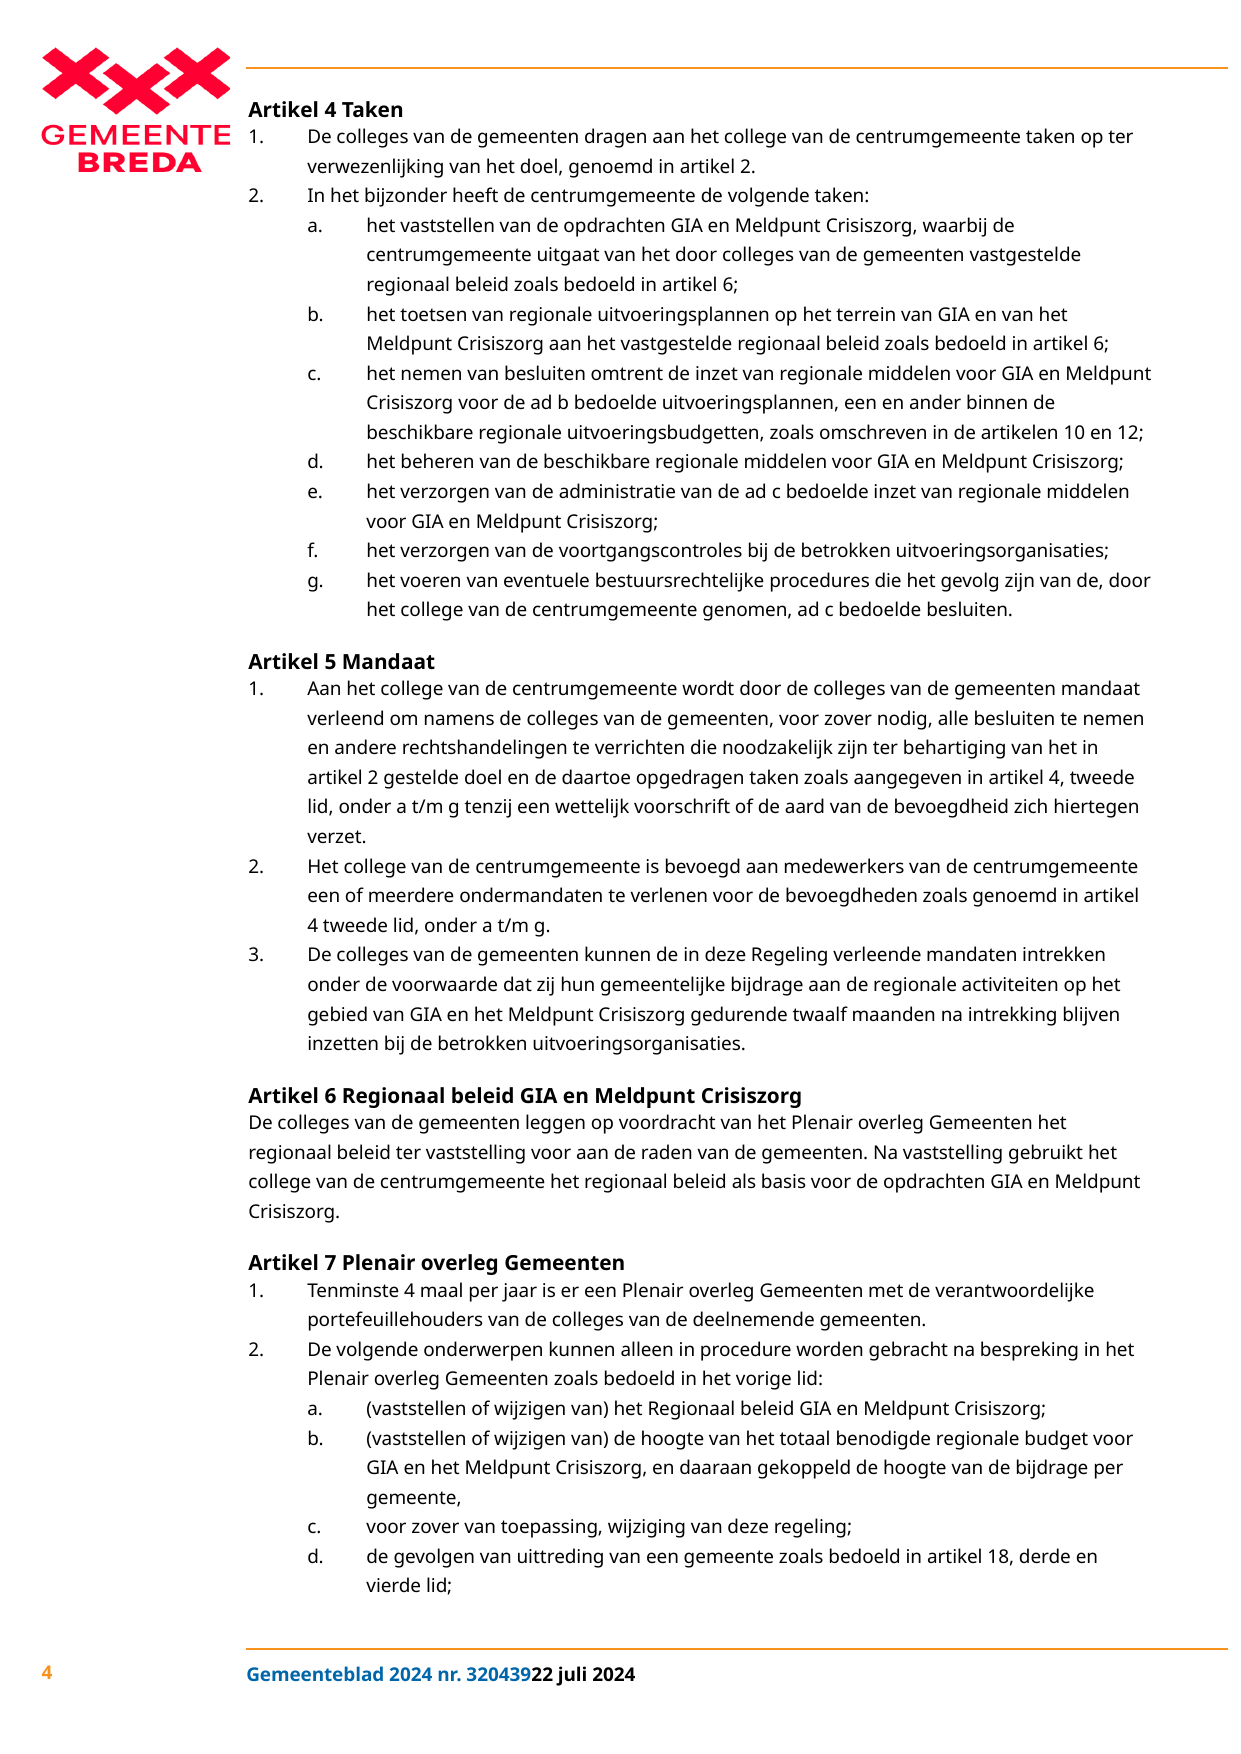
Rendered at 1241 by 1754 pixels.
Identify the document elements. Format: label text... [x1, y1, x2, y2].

list de gevolgen van uittreding van een gemeente zoals bedoeld in artikel 18, derde en vierde lid; [307, 1543, 1152, 1598]
list het voeren van eventuele bestuursrechtelijke procedures die het gevolg zijn van de, door het college van de centrumgemeente genomen, ad c bedoelde besluiten. [307, 567, 1152, 622]
list het verzorgen van de voortgangscontroles bij de betrokken uitvoeringsorganisaties; [307, 537, 1152, 563]
text De colleges van de gemeenten leggen op voordracht van het Plenair overleg Gemeenten het regionaal beleid ter vaststelling voor aan de raden van de gemeenten. Na vaststelling gebruikt het college van de centrumgemeente het regionaal beleid als basis voor de opdrachten GIA en Meldpunt Crisiszorg. [248, 1109, 1152, 1224]
list het toetsen van regionale uitvoeringsplannen op het terrein van GIA en van het Meldpunt Crisiszorg aan het vastgestelde regionaal beleid zoals bedoeld in artikel 6; [307, 301, 1152, 356]
list het verzorgen van de administratie van de ad c bedoelde inzet van regionale middelen voor GIA en Meldpunt Crisiszorg; [307, 478, 1152, 533]
list (vaststellen of wijzigen van) het Regionaal beleid GIA en Meldpunt Crisiszorg; [307, 1395, 1152, 1421]
list De colleges van de gemeenten kunnen de in deze Regeling verleende mandaten intrekken onder de voorwaarde dat zij hun gemeentelijke bijdrage aan de regionale activiteiten op het gebied van GIA en het Meldpunt Crisiszorg gedurende twaalf maanden na intrekking blijven inzetten bij de betrokken uitvoeringsorganisaties. [248, 942, 1152, 1056]
text Artikel 5 Mandaat [248, 647, 1152, 675]
list het beheren van de beschikbare regionale middelen voor GIA en Meldpunt Crisiszorg; [307, 449, 1152, 474]
list voor zover van toepassing, wijziging van deze regeling; [307, 1513, 1152, 1539]
list In het bijzonder heeft de centrumgemeente de volgende taken: [248, 182, 1152, 208]
text Artikel 6 Regionaal beleid GIA en Meldpunt Crisiszorg [248, 1081, 1152, 1109]
list De volgende onderwerpen kunnen alleen in procedure worden gebracht na bespreking in het Plenair overleg Gemeenten zoals bedoeld in het vorige lid: [248, 1336, 1152, 1391]
list Tenminste 4 maal per jaar is er een Plenair overleg Gemeenten met de verantwoordelijke portefeuillehouders van de colleges van de deelnemende gemeenten. [248, 1277, 1152, 1332]
list De colleges van de gemeenten dragen aan het college van de centrumgemeente taken op ter verwezenlijking van het doel, genoemd in artikel 2. [248, 123, 1152, 178]
text Artikel 4 Taken [248, 95, 1152, 123]
text Artikel 7 Plenair overleg Gemeenten [248, 1248, 1152, 1277]
list Het college van de centrumgemeente is bevoegd aan medewerkers van de centrumgemeente een of meerdere ondermandaten te verlenen voor de bevoegdheden zoals genoemd in artikel 4 tweede lid, onder a t/m g. [248, 853, 1152, 938]
list het vaststellen van de opdrachten GIA en Meldpunt Crisiszorg, waarbij de centrumgemeente uitgaat van het door colleges van de gemeenten vastgestelde regionaal beleid zoals bedoeld in artikel 6; [307, 212, 1152, 297]
list Aan het college van de centrumgemeente wordt door de colleges van de gemeenten mandaat verleend om namens de colleges van de gemeenten, voor zover nodig, alle besluiten te nemen en andere rechtshandelingen te verrichten die noodzakelijk zijn ter behartiging van het in artikel 2 gestelde doel en de daartoe opgedragen taken zoals aangegeven in artikel 4, tweede lid, onder a t/m g tenzij een wettelijk voorschrift of de aard van de bevoegdheid zich hiertegen verzet. [248, 675, 1152, 849]
list het nemen van besluiten omtrent de inzet van regionale middelen voor GIA en Meldpunt Crisiszorg voor de ad b bedoelde uitvoeringsplannen, een en ander binnen de beschikbare regionale uitvoeringsbudgetten, zoals omschreven in de artikelen 10 en 12; [307, 360, 1152, 445]
picture [41, 47, 231, 172]
list (vaststellen of wijzigen van) de hoogte van het totaal benodigde regionale budget voor GIA en het Meldpunt Crisiszorg, en daaraan gekoppeld de hoogte van de bijdrage per gemeente, [307, 1425, 1152, 1510]
